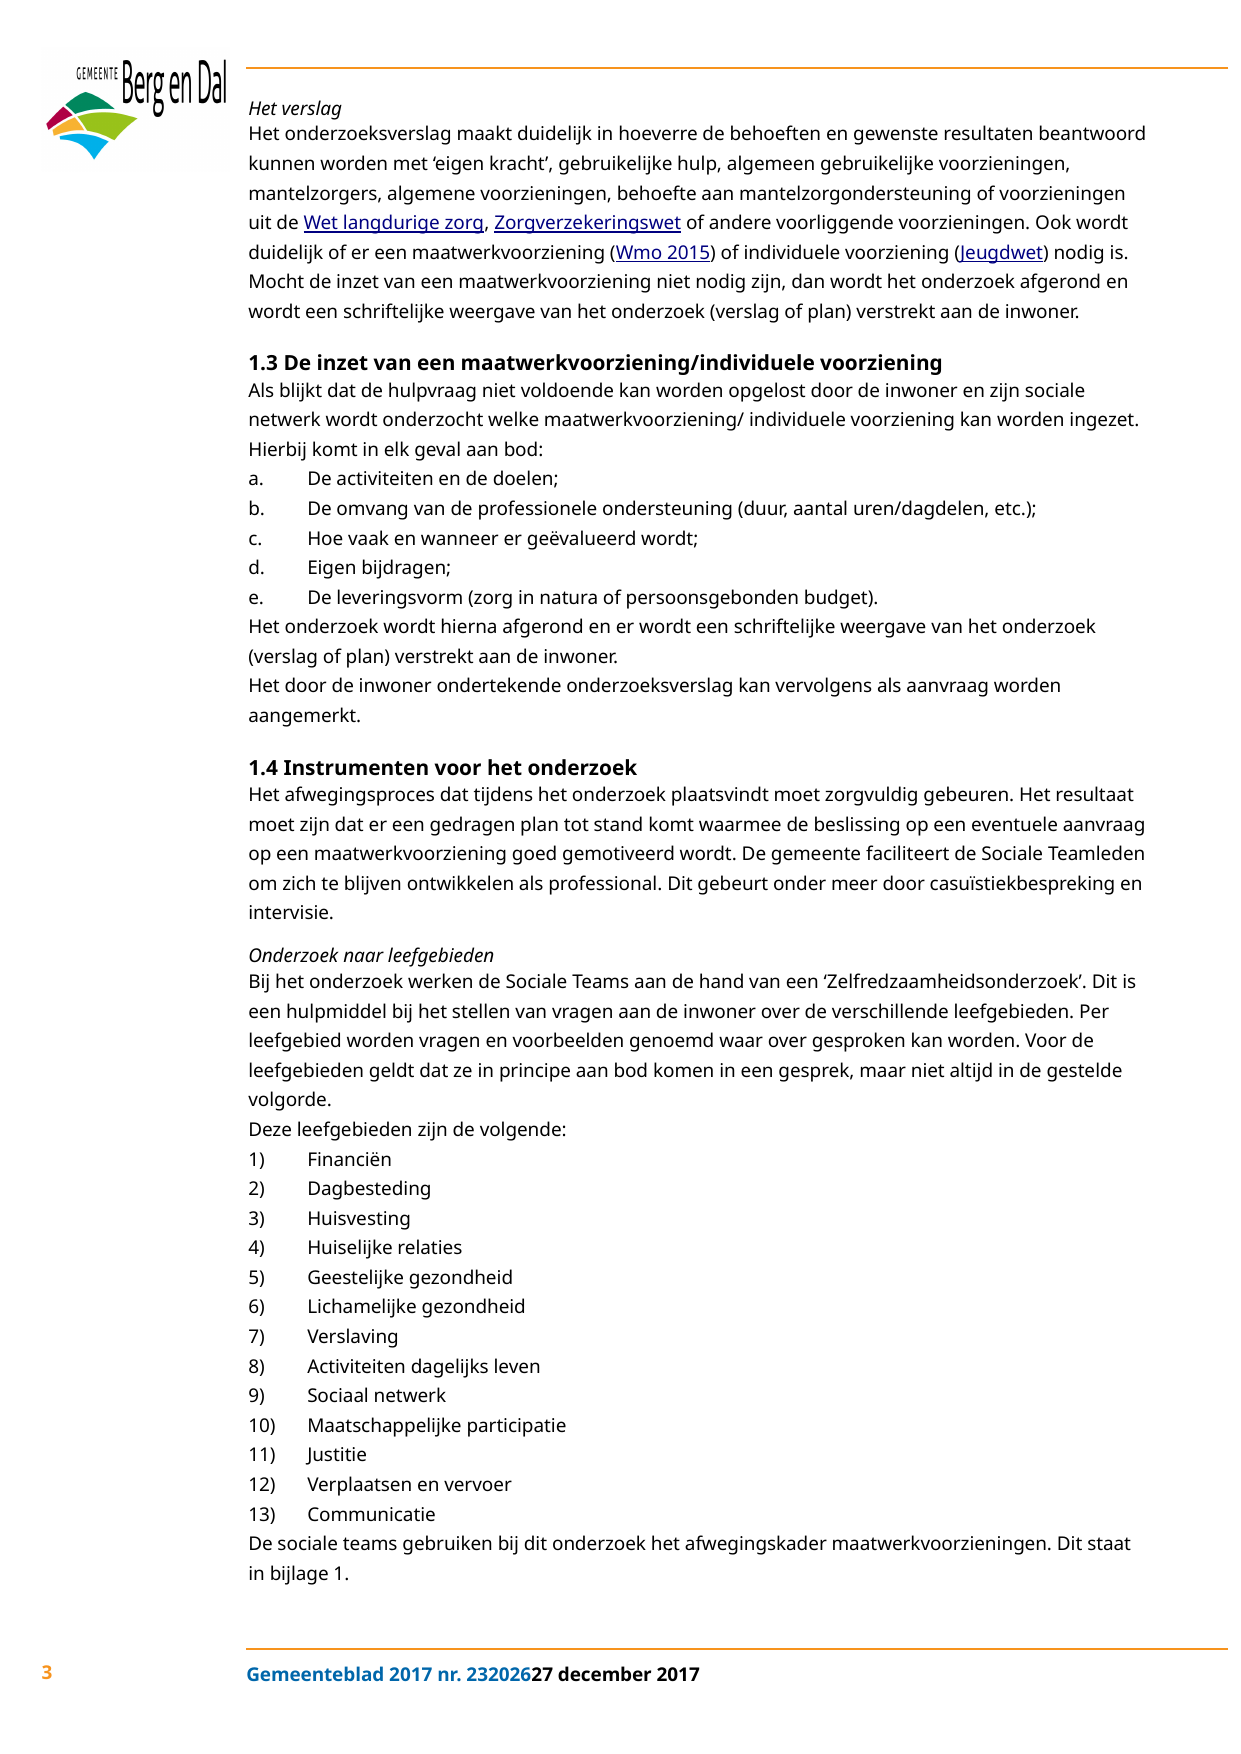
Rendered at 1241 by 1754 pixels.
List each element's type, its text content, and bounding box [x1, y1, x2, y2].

text Als blijkt dat de hulpvraag niet voldoende kan worden opgelost door de inwoner en zijn sociale netwerk wordt onderzocht welke maatwerkvoorziening/ individuele voorziening kan worden ingezet. Hierbij komt in elk geval aan bod: [248, 377, 1152, 462]
text Onderzoek naar leefgebieden [248, 943, 1152, 968]
text 1.4 Instrumenten voor het onderzoek [248, 753, 1152, 781]
picture [41, 47, 231, 172]
text 1.3 De inzet van een maatwerkvoorziening/individuele voorziening [248, 348, 1152, 377]
list Verslaving [248, 1323, 1152, 1349]
text De sociale teams gebruiken bij dit onderzoek het afwegingskader maatwerkvoorzieningen. Dit staat in bijlage 1. [248, 1530, 1152, 1586]
text Mocht de inzet van een maatwerkvoorziening niet nodig zijn, dan wordt het onderzoek afgerond en wordt een schriftelijke weergave van het onderzoek (verslag of plan) verstrekt aan de inwoner. [248, 268, 1152, 324]
list Communicatie [248, 1501, 1152, 1527]
text Bij het onderzoek werken de Sociale Teams aan de hand van een ‘Zelfredzaamheidsonderzoek’. Dit is een hulpmiddel bij het stellen van vragen aan de inwoner over de verschillende leefgebieden. Per leefgebied worden vragen en voorbeelden genoemd waar over gesproken kan worden. Voor de leefgebieden geldt dat ze in principe aan bod komen in een gesprek, maar niet altijd in de gestelde volgorde. [248, 968, 1152, 1112]
text Het onderzoeksverslag maakt duidelijk in hoeverre de behoeften en gewenste resultaten beantwoord kunnen worden met ‘eigen kracht’, gebruikelijke hulp, algemeen gebruikelijke voorzieningen, mantelzorgers, algemene voorzieningen, behoefte aan mantelzorgondersteuning of voorzieningen uit de Wet langdurige zorg, Zorgverzekeringswet of andere voorliggende voorzieningen. Ook wordt duidelijk of er een maatwerkvoorziening (Wmo 2015) of individuele voorziening (Jeugdwet) nodig is. [248, 121, 1152, 264]
list Justitie [248, 1442, 1152, 1467]
list Activiteiten dagelijks leven [248, 1353, 1152, 1379]
list Dagbesteding [248, 1175, 1152, 1201]
list Lichamelijke gezondheid [248, 1294, 1152, 1319]
list Huisvesting [248, 1205, 1152, 1231]
text Het door de inwoner ondertekende onderzoeksverslag kan vervolgens als aanvraag worden aangemerkt. [248, 673, 1152, 728]
list Huiselijke relaties [248, 1234, 1152, 1260]
list Maatschappelijke participatie [248, 1412, 1152, 1438]
list Financiën [248, 1146, 1152, 1172]
list Eigen bijdragen; [248, 554, 1152, 580]
list De activiteiten en de doelen; [248, 466, 1152, 491]
list Hoe vaak en wanneer er geëvalueerd wordt; [248, 525, 1152, 551]
list Geestelijke gezondheid [248, 1264, 1152, 1290]
list Verplaatsen en vervoer [248, 1471, 1152, 1497]
text Het onderzoek wordt hierna afgerond en er wordt een schriftelijke weergave van het onderzoek (verslag of plan) verstrekt aan de inwoner. [248, 613, 1152, 669]
list De omvang van de professionele ondersteuning (duur, aantal uren/dagdelen, etc.); [248, 495, 1152, 521]
text Het afwegingsproces dat tijdens het onderzoek plaatsvindt moet zorgvuldig gebeuren. Het resultaat moet zijn dat er een gedragen plan tot stand komt waarmee de beslissing op een eventuele aanvraag op een maatwerkvoorziening goed gemotiveerd wordt. De gemeente faciliteert de Sociale Teamleden om zich te blijven ontwikkelen als professional. Dit gebeurt onder meer door casuïstiekbespreking en intervisie. [248, 781, 1152, 925]
list Sociaal netwerk [248, 1382, 1152, 1408]
list De leveringsvorm (zorg in natura of persoonsgebonden budget). [248, 584, 1152, 610]
text Het verslag [248, 95, 1152, 121]
text Deze leefgebieden zijn de volgende: [248, 1116, 1152, 1142]
